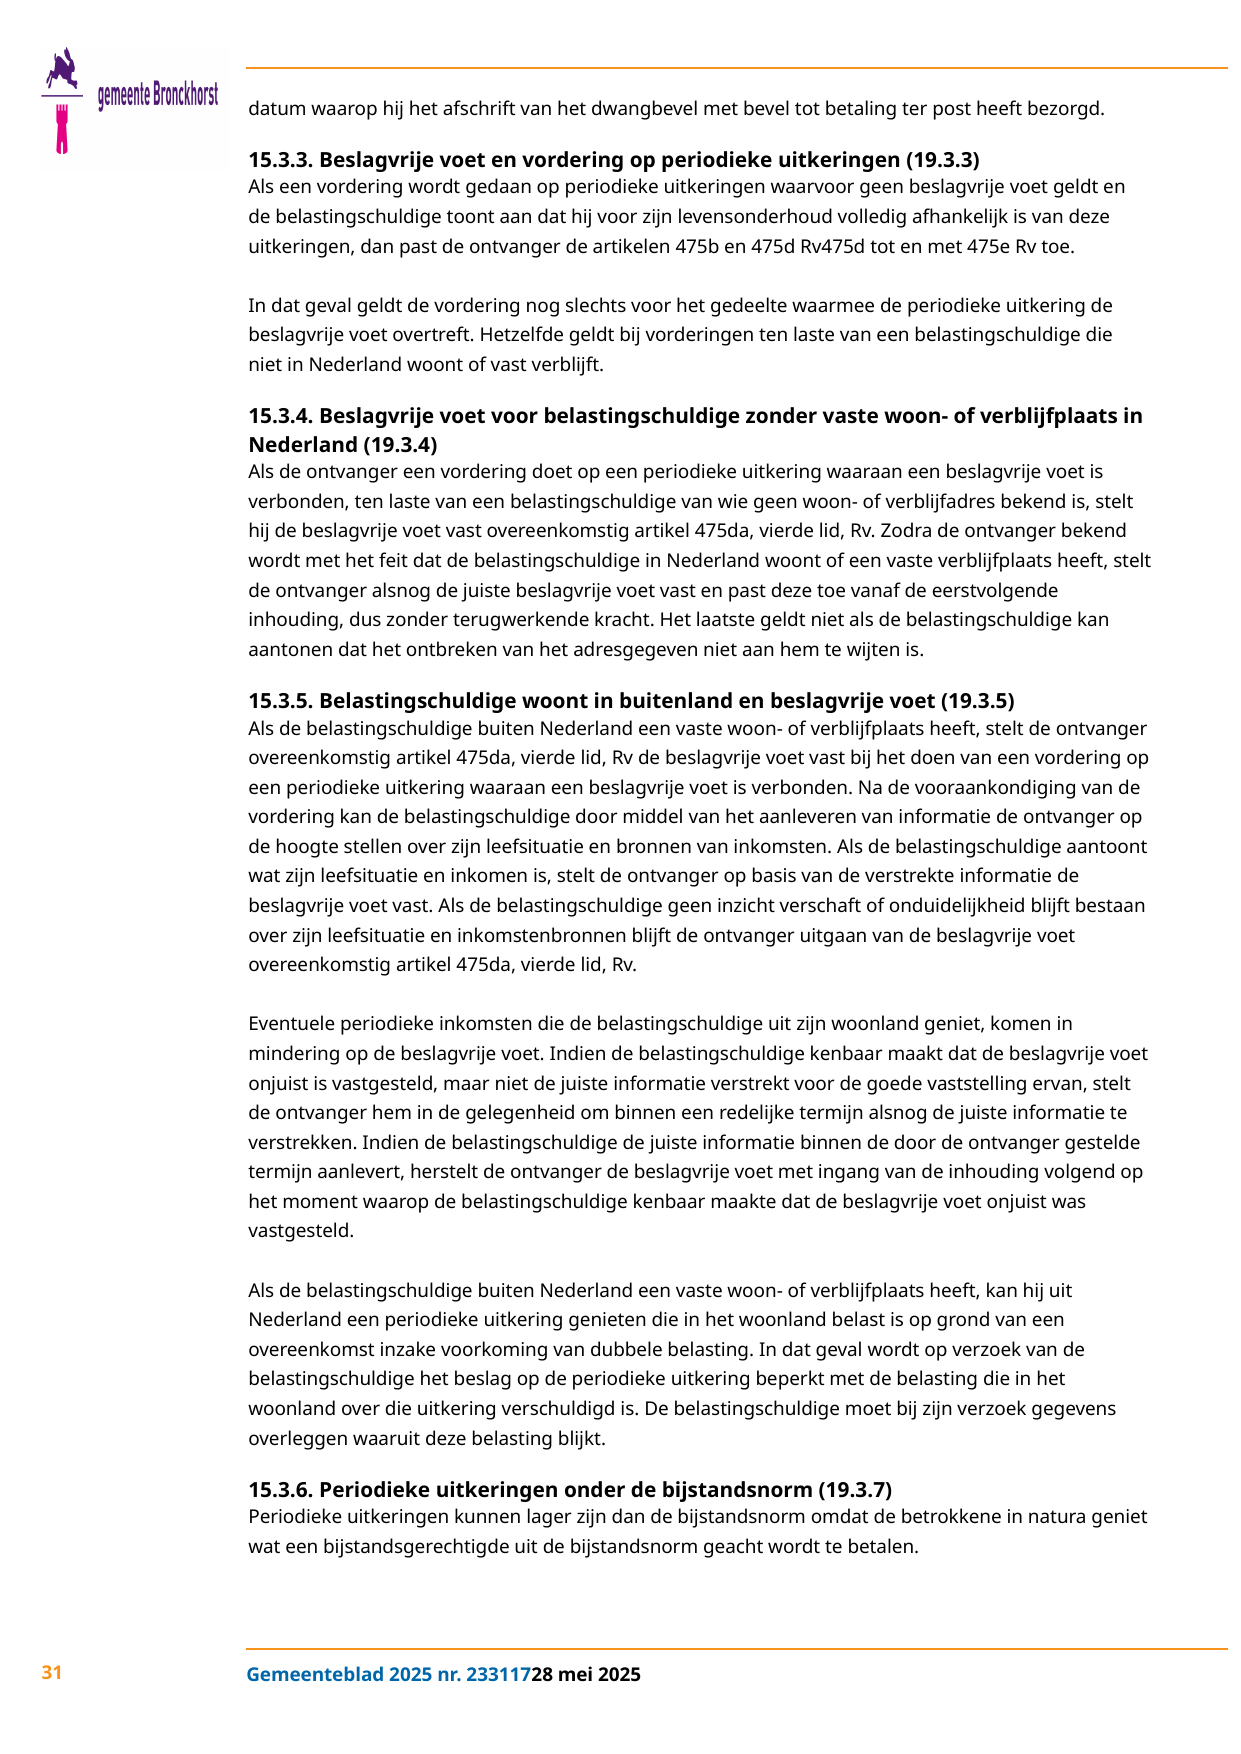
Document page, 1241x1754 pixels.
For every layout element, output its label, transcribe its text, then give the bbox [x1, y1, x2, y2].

text 15.3.3. Beslagvrije voet en vordering op periodieke uitkeringen (19.3.3) [248, 145, 1152, 174]
text In dat geval geldt de vordering nog slechts voor het gedeelte waarmee de periodieke uitkering de beslagvrije voet overtreft. Hetzelfde geldt bij vorderingen ten laste van een belastingschuldige die niet in Nederland woont of vast verblijft. [248, 292, 1152, 377]
text 15.3.5. Belastingschuldige woont in buitenland en beslagvrije voet (19.3.5) [248, 686, 1152, 715]
text Als een vordering wordt gedaan op periodieke uitkeringen waarvoor geen beslagvrije voet geldt en de belastingschuldige toont aan dat hij voor zijn levensonderhoud volledig afhankelijk is van deze uitkeringen, dan past de ontvanger de artikelen 475b en 475d Rv475d tot en met 475e Rv toe. [248, 174, 1152, 258]
text Eventuele periodieke inkomsten die de belastingschuldige uit zijn woonland geniet, komen in mindering op de beslagvrije voet. Indien de belastingschuldige kenbaar maakt dat de beslagvrije voet onjuist is vastgesteld, maar niet de juiste informatie verstrekt voor de goede vaststelling ervan, stelt de ontvanger hem in de gelegenheid om binnen een redelijke termijn alsnog de juiste informatie te verstrekken. Indien de belastingschuldige de juiste informatie binnen de door de ontvanger gestelde termijn aanlevert, herstelt de ontvanger de beslagvrije voet met ingang van de inhouding volgend op het moment waarop de belastingschuldige kenbaar maakte dat de beslagvrije voet onjuist was vastgesteld. [248, 1011, 1152, 1243]
text 15.3.6. Periodieke uitkeringen onder de bijstandsnorm (19.3.7) [248, 1475, 1152, 1504]
text Periodieke uitkeringen kunnen lager zijn dan de bijstandsnorm omdat de betrokkene in natura geniet wat een bijstandsgerechtigde uit de bijstandsnorm geacht wordt te betalen. [248, 1504, 1152, 1559]
text Als de ontvanger een vordering doet op een periodieke uitkering waaraan een beslagvrije voet is verbonden, ten laste van een belastingschuldige van wie geen woon- of verblijfadres bekend is, stelt hij de beslagvrije voet vast overeenkomstig artikel 475da, vierde lid, Rv. Zodra de ontvanger bekend wordt met het feit dat de belastingschuldige in Nederland woont of een vaste verblijfplaats heeft, stelt de ontvanger alsnog de juiste beslagvrije voet vast en past deze toe vanaf de eerstvolgende inhouding, dus zonder terugwerkende kracht. Het laatste geldt niet als de belastingschuldige kan aantonen dat het ontbreken van het adresgegeven niet aan hem te wijten is. [248, 458, 1152, 662]
text 15.3.4. Beslagvrije voet voor belastingschuldige zonder vaste woon- of verblijfplaats in Nederland (19.3.4) [248, 402, 1152, 458]
text Als de belastingschuldige buiten Nederland een vaste woon- of verblijfplaats heeft, stelt de ontvanger overeenkomstig artikel 475da, vierde lid, Rv de beslagvrije voet vast bij het doen van een vordering op een periodieke uitkering waaraan een beslagvrije voet is verbonden. Na de vooraankondiging van de vordering kan de belastingschuldige door middel van het aanleveren van informatie de ontvanger op de hoogte stellen over zijn leefsituatie en bronnen van inkomsten. Als de belastingschuldige aantoont wat zijn leefsituatie en inkomen is, stelt de ontvanger op basis van de verstrekte informatie de beslagvrije voet vast. Als de belastingschuldige geen inzicht verschaft of onduidelijkheid blijft bestaan over zijn leefsituatie en inkomstenbronnen blijft de ontvanger uitgaan van de beslagvrije voet overeenkomstig artikel 475da, vierde lid, Rv. [248, 715, 1152, 977]
text Als de belastingschuldige buiten Nederland een vaste woon- of verblijfplaats heeft, kan hij uit Nederland een periodieke uitkering genieten die in het woonland belast is op grond van een overeenkomst inzake voorkoming van dubbele belasting. In dat geval wordt op verzoek van de belastingschuldige het beslag op de periodieke uitkering beperkt met de belasting die in het woonland over die uitkering verschuldigd is. De belastingschuldige moet bij zijn verzoek gegevens overleggen waaruit deze belasting blijkt. [248, 1277, 1152, 1451]
text datum waarop hij het afschrift van het dwangbevel met bevel tot betaling ter post heeft bezorgd. [248, 95, 1152, 121]
picture [41, 47, 231, 172]
